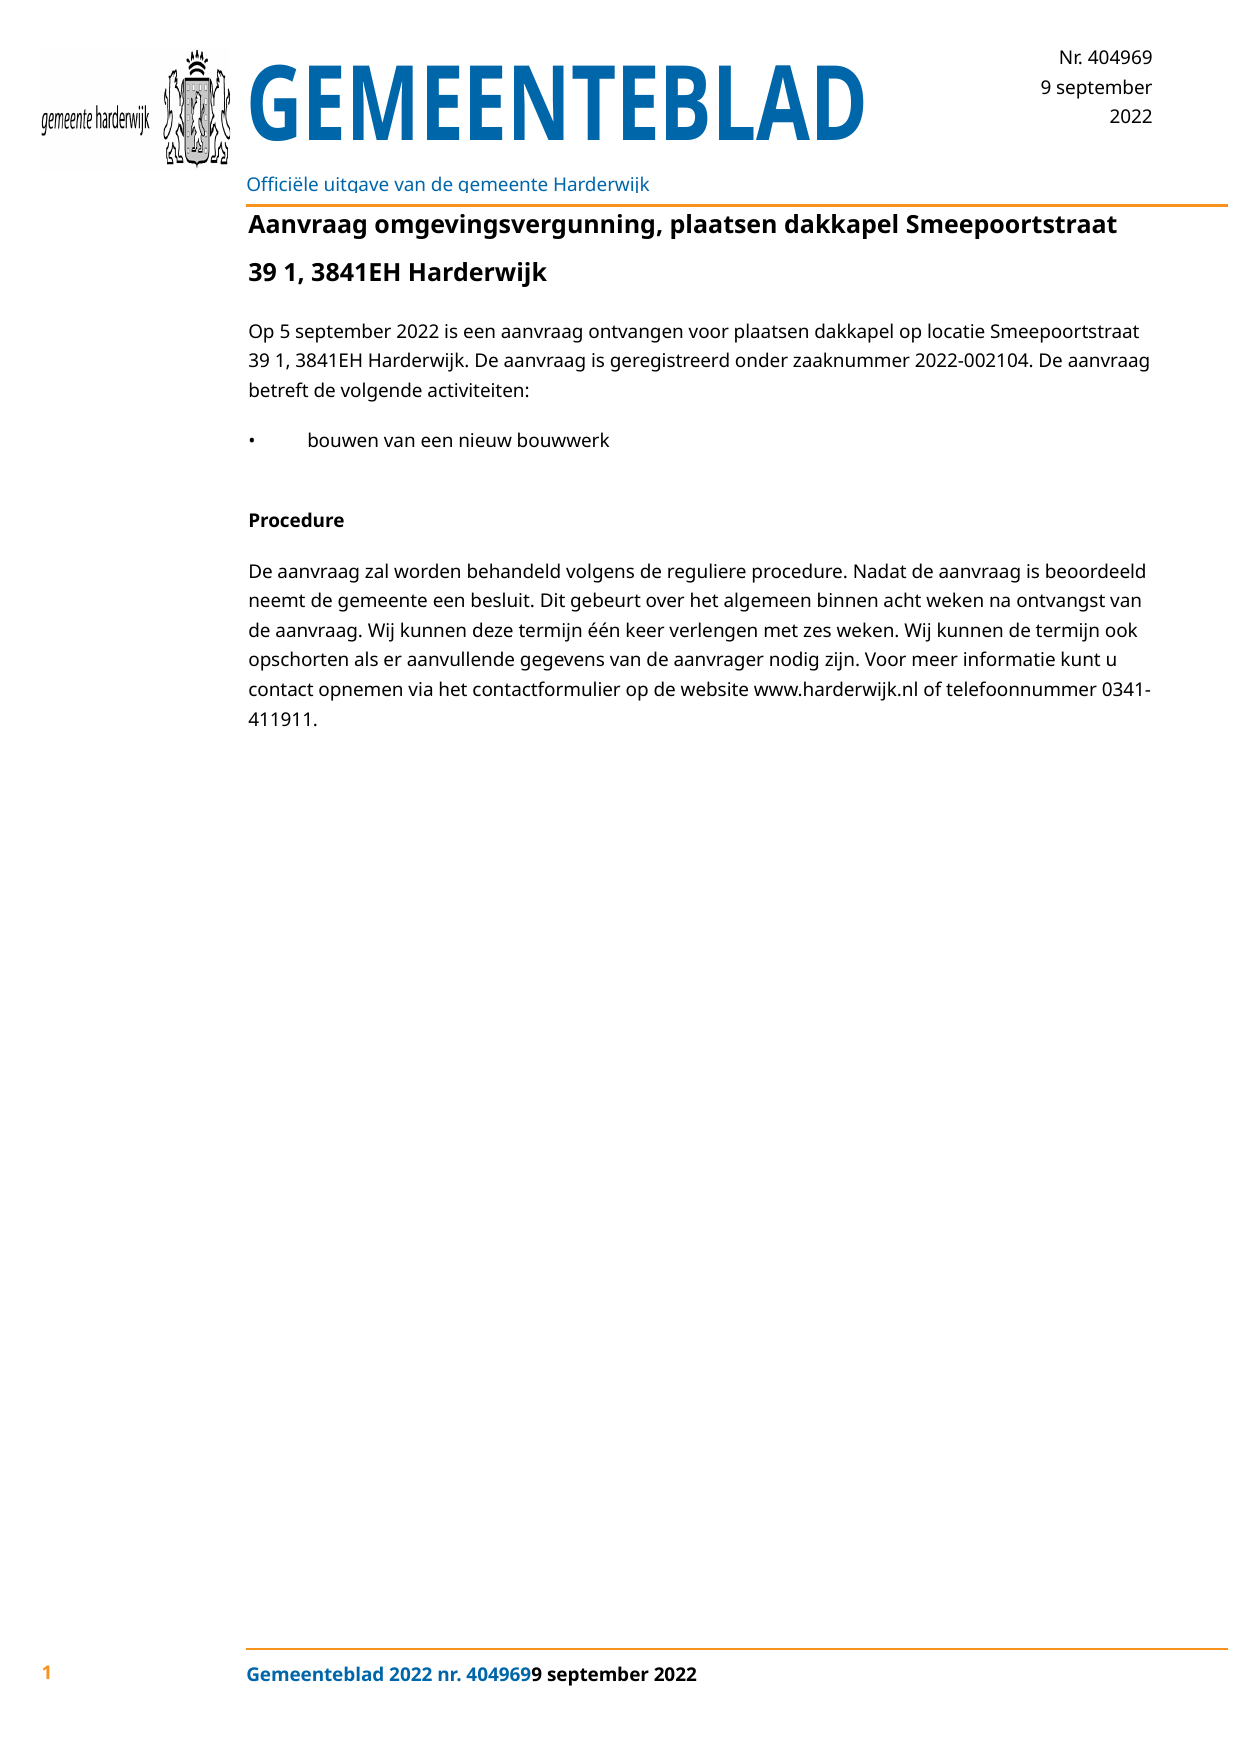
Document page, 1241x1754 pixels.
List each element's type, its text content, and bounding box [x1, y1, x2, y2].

text Op 5 september 2022 is een aanvraag ontvangen voor plaatsen dakkapel op locatie Smeepoortstraat 39 1, 3841EH Harderwijk. De aanvraag is geregistreerd onder zaaknummer 2022-002104. De aanvraag betreft de volgende activiteiten: [248, 318, 1152, 403]
list bouwen van een nieuw bouwwerk [248, 427, 1152, 453]
text Aanvraag omgevingsvergunning, plaatsen dakkapel Smeepoortstraat 39 1, 3841EH Harderwijk [248, 207, 1152, 288]
text Procedure [248, 507, 1152, 533]
picture [41, 47, 231, 172]
text De aanvraag zal worden behandeld volgens de reguliere procedure. Nadat de aanvraag is beoordeeld neemt de gemeente een besluit. Dit gebeurt over het algemeen binnen acht weken na ontvangst van de aanvraag. Wij kunnen deze termijn één keer verlengen met zes weken. Wij kunnen de termijn ook opschorten als er aanvullende gegevens van de aanvrager nodig zijn. Voor meer informatie kunt u contact opnemen via het contactformulier op de website www.harderwijk.nl of telefoonnummer 0341-411911. [248, 558, 1152, 732]
